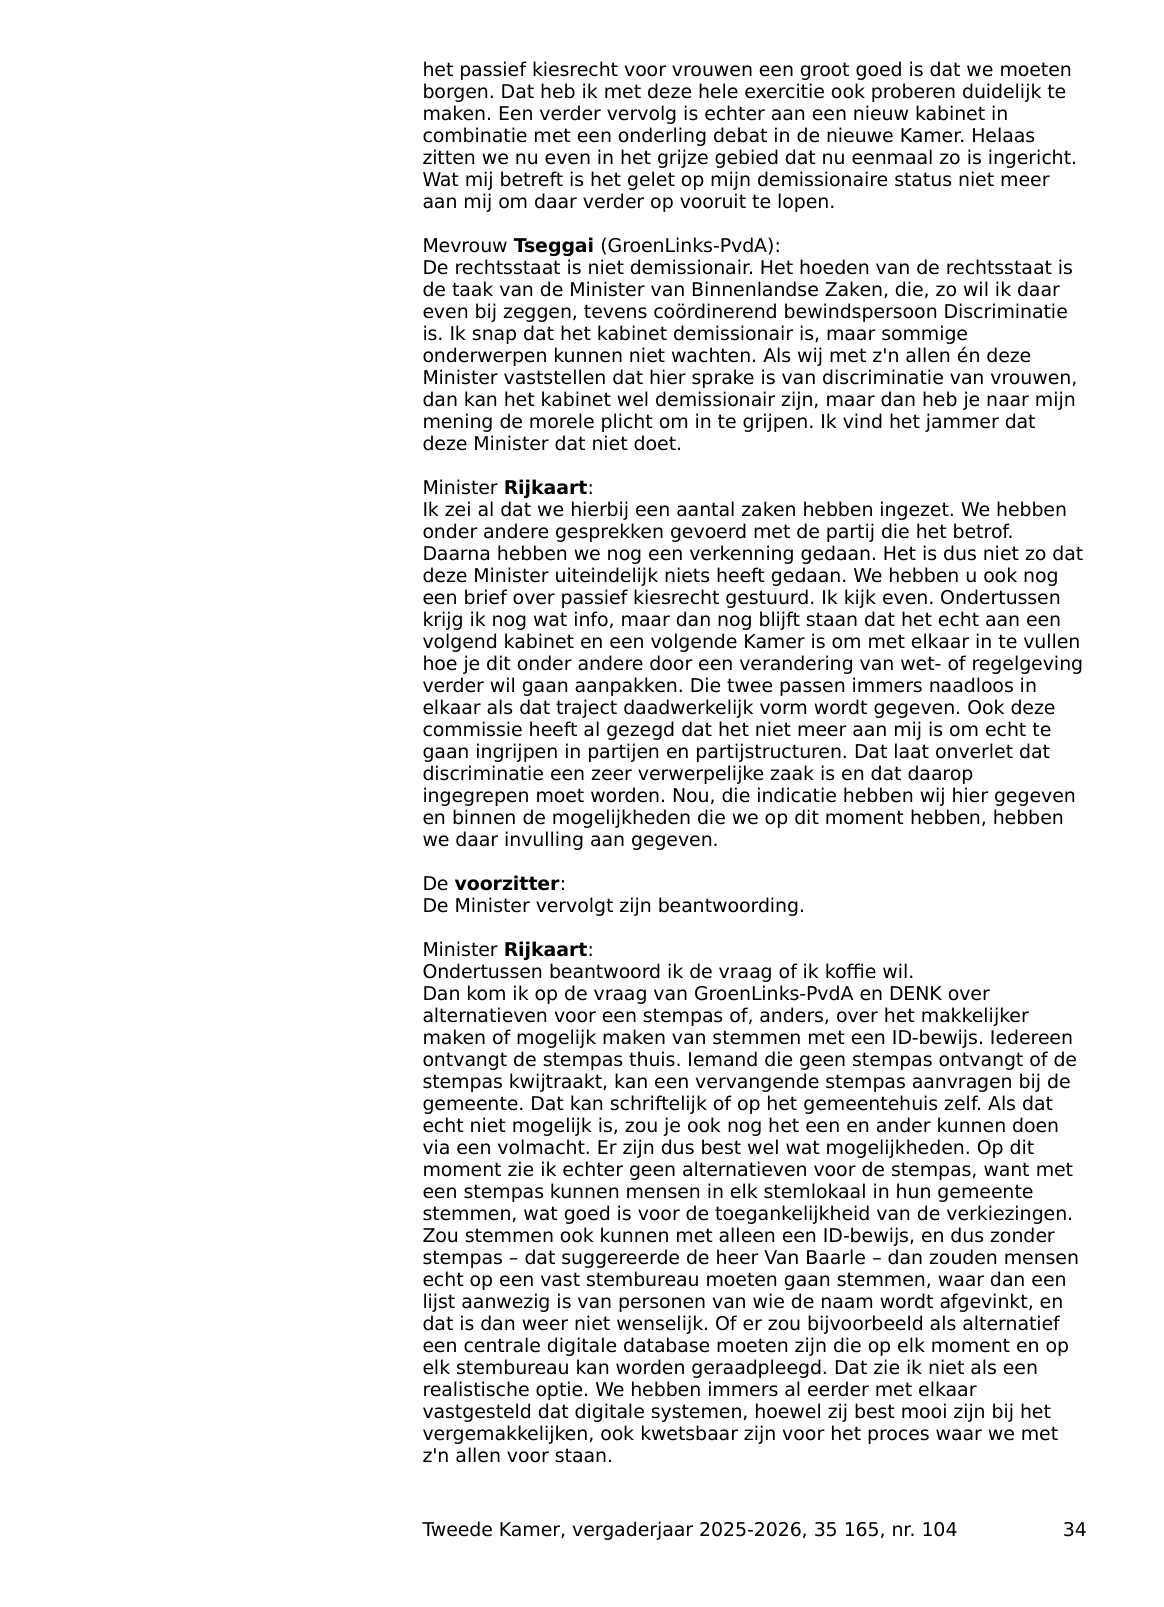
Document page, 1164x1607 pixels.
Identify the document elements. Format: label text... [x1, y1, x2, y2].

text Ik zei al dat we hierbij een aantal zaken hebben ingezet. We hebben onder andere gesprekken gevoerd met de partij die het betrof. Daarna hebben we nog een verkenning gedaan. Het is dus niet zo dat deze Minister uiteindelijk niets heeft gedaan. We hebben u ook nog een brief over passief kiesrecht gestuurd. Ik kijk even. Ondertussen krijg ik nog wat info, maar dan nog blijft staan dat het echt aan een volgend kabinet en een volgende Kamer is om met elkaar in te vullen hoe je dit onder andere door een verandering van wet- of regelgeving verder wil gaan aanpakken. Die twee passen immers naadloos in elkaar als dat traject daadwerkelijk vorm wordt gegeven. Ook deze commissie heeft al gezegd dat het niet meer aan mij is om echt te gaan ingrijpen in partijen en partijstructuren. Dat laat onverlet dat discriminatie een zeer verwerpelijke zaak is en dat daarop ingegrepen moet worden. Nou, die indicatie hebben wij hier gegeven en binnen de mogelijkheden die we op dit moment hebben, hebben we daar invulling aan gegeven. [422, 499, 1087, 851]
text De rechtsstaat is niet demissionair. Het hoeden van de rechtsstaat is de taak van de Minister van Binnenlandse Zaken, die, zo wil ik daar even bij zeggen, tevens coördinerend bewindspersoon Discriminatie is. Ik snap dat het kabinet demissionair is, maar sommige onderwerpen kunnen niet wachten. Als wij met z'n allen én deze Minister vaststellen dat hier sprake is van discriminatie van vrouwen, dan kan het kabinet wel demissionair zijn, maar dan heb je naar mijn mening de morele plicht om in te grijpen. Ik vind het jammer dat deze Minister dat niet doet. [422, 257, 1087, 455]
text Minister Rijkaart: [422, 477, 1087, 499]
text Mevrouw Tseggai (GroenLinks-PvdA): [422, 235, 1087, 257]
text Ondertussen beantwoord ik de vraag of ik koffie wil. [422, 961, 1087, 983]
text het passief kiesrecht voor vrouwen een groot goed is dat we moeten borgen. Dat heb ik met deze hele exercitie ook proberen duidelijk te maken. Een verder vervolg is echter aan een nieuw kabinet in combinatie met een onderling debat in de nieuwe Kamer. Helaas zitten we nu even in het grijze gebied dat nu eenmaal zo is ingericht. Wat mij betreft is het gelet op mijn demissionaire status niet meer aan mij om daar verder op vooruit te lopen. [422, 59, 1087, 213]
text Minister Rijkaart: [422, 939, 1087, 961]
text Dan kom ik op de vraag van GroenLinks-PvdA en DENK over alternatieven voor een stempas of, anders, over het makkelijker maken of mogelijk maken van stemmen met een ID-bewijs. Iedereen ontvangt de stempas thuis. Iemand die geen stempas ontvangt of de stempas kwijtraakt, kan een vervangende stempas aanvragen bij de gemeente. Dat kan schriftelijk of op het gemeentehuis zelf. Als dat echt niet mogelijk is, zou je ook nog het een en ander kunnen doen via een volmacht. Er zijn dus best wel wat mogelijkheden. Op dit moment zie ik echter geen alternatieven voor de stempas, want met een stempas kunnen mensen in elk stemlokaal in hun gemeente stemmen, wat goed is voor de toegankelijkheid van de verkiezingen. Zou stemmen ook kunnen met alleen een ID-bewijs, en dus zonder stempas – dat suggereerde de heer Van Baarle – dan zouden mensen echt op een vast stembureau moeten gaan stemmen, waar dan een lijst aanwezig is van personen van wie de naam wordt afgevinkt, en dat is dan weer niet wenselijk. Of er zou bijvoorbeeld als alternatief een centrale digitale database moeten zijn die op elk moment en op elk stembureau kan worden geraadpleegd. Dat zie ik niet als een realistische optie. We hebben immers al eerder met elkaar vastgesteld dat digitale systemen, hoewel zij best mooi zijn bij het vergemakkelijken, ook kwetsbaar zijn voor het proces waar we met z'n allen voor staan. [422, 983, 1087, 1467]
text De Minister vervolgt zijn beantwoording. [422, 895, 1087, 917]
text De voorzitter: [422, 873, 1087, 895]
